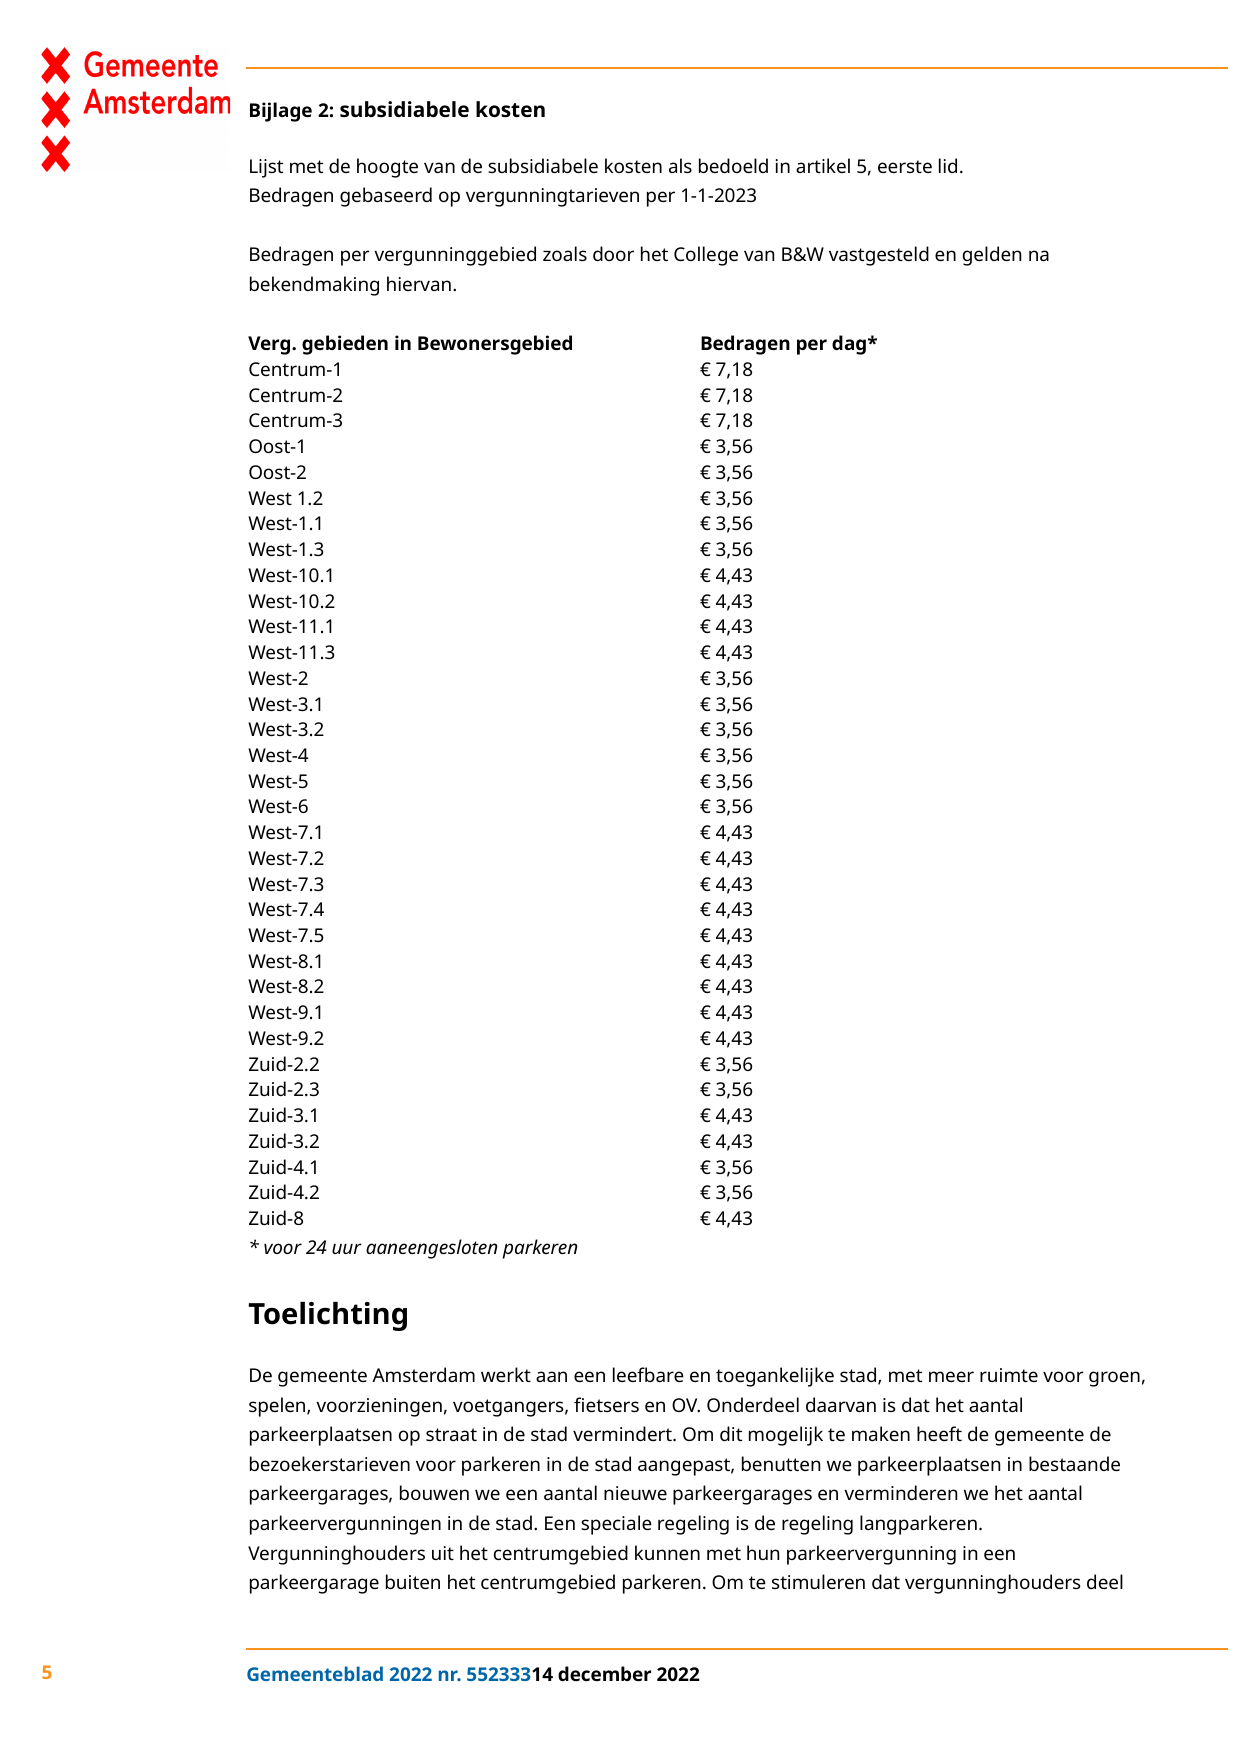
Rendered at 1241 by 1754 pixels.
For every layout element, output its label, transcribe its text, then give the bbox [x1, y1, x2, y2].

table_cell West-7.1 [248, 819, 700, 845]
table_header Bedragen per dag* [700, 331, 1152, 356]
table_cell West-7.5 [248, 922, 700, 948]
table_cell € 3,56 [700, 768, 1152, 794]
table_cell West-7.4 [248, 897, 700, 922]
table_cell Zuid-8 [248, 1205, 700, 1231]
table_cell € 3,56 [700, 794, 1152, 819]
table_cell West-11.1 [248, 614, 700, 639]
table_cell Centrum-1 [248, 356, 700, 382]
table_cell € 4,43 [700, 1128, 1152, 1154]
table_cell Centrum-2 [248, 382, 700, 408]
table_cell € 4,43 [700, 845, 1152, 871]
table_cell West-3.2 [248, 716, 700, 742]
table_cell Zuid-2.2 [248, 1051, 700, 1077]
table_cell € 4,43 [700, 897, 1152, 922]
table_cell West-1.3 [248, 536, 700, 562]
text De gemeente Amsterdam werkt aan een leefbare en toegankelijke stad, met meer ruimte voor groen, spelen, voorzieningen, voetgangers, fietsers en OV. Onderdeel daarvan is dat het aantal parkeerplaatsen op straat in de stad vermindert. Om dit mogelijk te maken heeft de gemeente de bezoekerstarieven voor parkeren in de stad aangepast, benutten we parkeerplaatsen in bestaande parkeergarages, bouwen we een aantal nieuwe parkeergarages en verminderen we het aantal parkeervergunningen in de stad. Een speciale regeling is de regeling langparkeren. Vergunninghouders uit het centrumgebied kunnen met hun parkeervergunning in een parkeergarage buiten het centrumgebied parkeren. Om te stimuleren dat vergunninghouders deel [248, 1362, 1152, 1595]
table_cell € 4,43 [700, 639, 1152, 665]
table_cell € 3,56 [700, 511, 1152, 536]
table_cell West-7.2 [248, 845, 700, 871]
text * voor 24 uur aaneengesloten parkeren [248, 1234, 1152, 1260]
table_cell € 3,56 [700, 1154, 1152, 1179]
table_cell West-6 [248, 794, 700, 819]
table_cell West 1.2 [248, 485, 700, 511]
table_cell Oost-1 [248, 434, 700, 459]
table_cell € 3,56 [700, 434, 1152, 459]
table_cell € 3,56 [700, 1180, 1152, 1205]
table_cell € 3,56 [700, 536, 1152, 562]
table_cell € 3,56 [700, 716, 1152, 742]
table_cell Zuid-4.2 [248, 1180, 700, 1205]
table_cell € 4,43 [700, 562, 1152, 588]
table_cell € 4,43 [700, 819, 1152, 845]
table_cell West-8.1 [248, 948, 700, 974]
table_cell Zuid-3.2 [248, 1128, 700, 1154]
table_cell West-2 [248, 665, 700, 691]
text Bedragen per vergunninggebied zoals door het College van B&W vastgesteld en gelden na bekendmaking hiervan. [248, 242, 1152, 297]
table_cell € 3,56 [700, 691, 1152, 716]
table_cell € 7,18 [700, 382, 1152, 408]
table_cell € 3,56 [700, 459, 1152, 485]
table_cell € 4,43 [700, 974, 1152, 999]
table_cell West-1.1 [248, 511, 700, 536]
table_cell € 4,43 [700, 614, 1152, 639]
table_cell € 3,56 [700, 485, 1152, 511]
table_cell Zuid-2.3 [248, 1077, 700, 1102]
table_cell € 3,56 [700, 742, 1152, 768]
table_cell West-7.3 [248, 871, 700, 897]
text Toelichting [248, 1293, 1152, 1333]
table_cell Oost-2 [248, 459, 700, 485]
table_cell West-4 [248, 742, 700, 768]
table_cell € 4,43 [700, 1025, 1152, 1051]
table_cell West-9.1 [248, 1000, 700, 1025]
table_cell West-8.2 [248, 974, 700, 999]
table_cell € 7,18 [700, 408, 1152, 433]
table_cell € 4,43 [700, 871, 1152, 897]
table_cell West-11.3 [248, 639, 700, 665]
table_cell € 4,43 [700, 948, 1152, 974]
table_cell West-9.2 [248, 1025, 700, 1051]
table_cell € 4,43 [700, 1205, 1152, 1231]
table_cell Zuid-4.1 [248, 1154, 700, 1179]
table_cell € 3,56 [700, 665, 1152, 691]
table_cell West-10.1 [248, 562, 700, 588]
table_cell Centrum-3 [248, 408, 700, 433]
text Bedragen gebaseerd op vergunningtarieven per 1-1-2023 [248, 182, 1152, 208]
table_cell € 7,18 [700, 356, 1152, 382]
table_header Verg. gebieden in Bewonersgebied [248, 331, 700, 356]
text Lijst met de hoogte van de subsidiabele kosten als bedoeld in artikel 5, eerste lid. [248, 153, 1152, 179]
table_cell West-5 [248, 768, 700, 794]
table_cell € 4,43 [700, 588, 1152, 613]
table_cell € 4,43 [700, 1000, 1152, 1025]
table_cell € 3,56 [700, 1077, 1152, 1102]
table_cell West-10.2 [248, 588, 700, 613]
table_cell West-3.1 [248, 691, 700, 716]
table_cell € 3,56 [700, 1051, 1152, 1077]
table_cell € 4,43 [700, 922, 1152, 948]
table_cell € 4,43 [700, 1103, 1152, 1128]
picture [41, 47, 231, 172]
table_cell Zuid-3.1 [248, 1103, 700, 1128]
text Bijlage 2: subsidiabele kosten [248, 95, 1152, 123]
